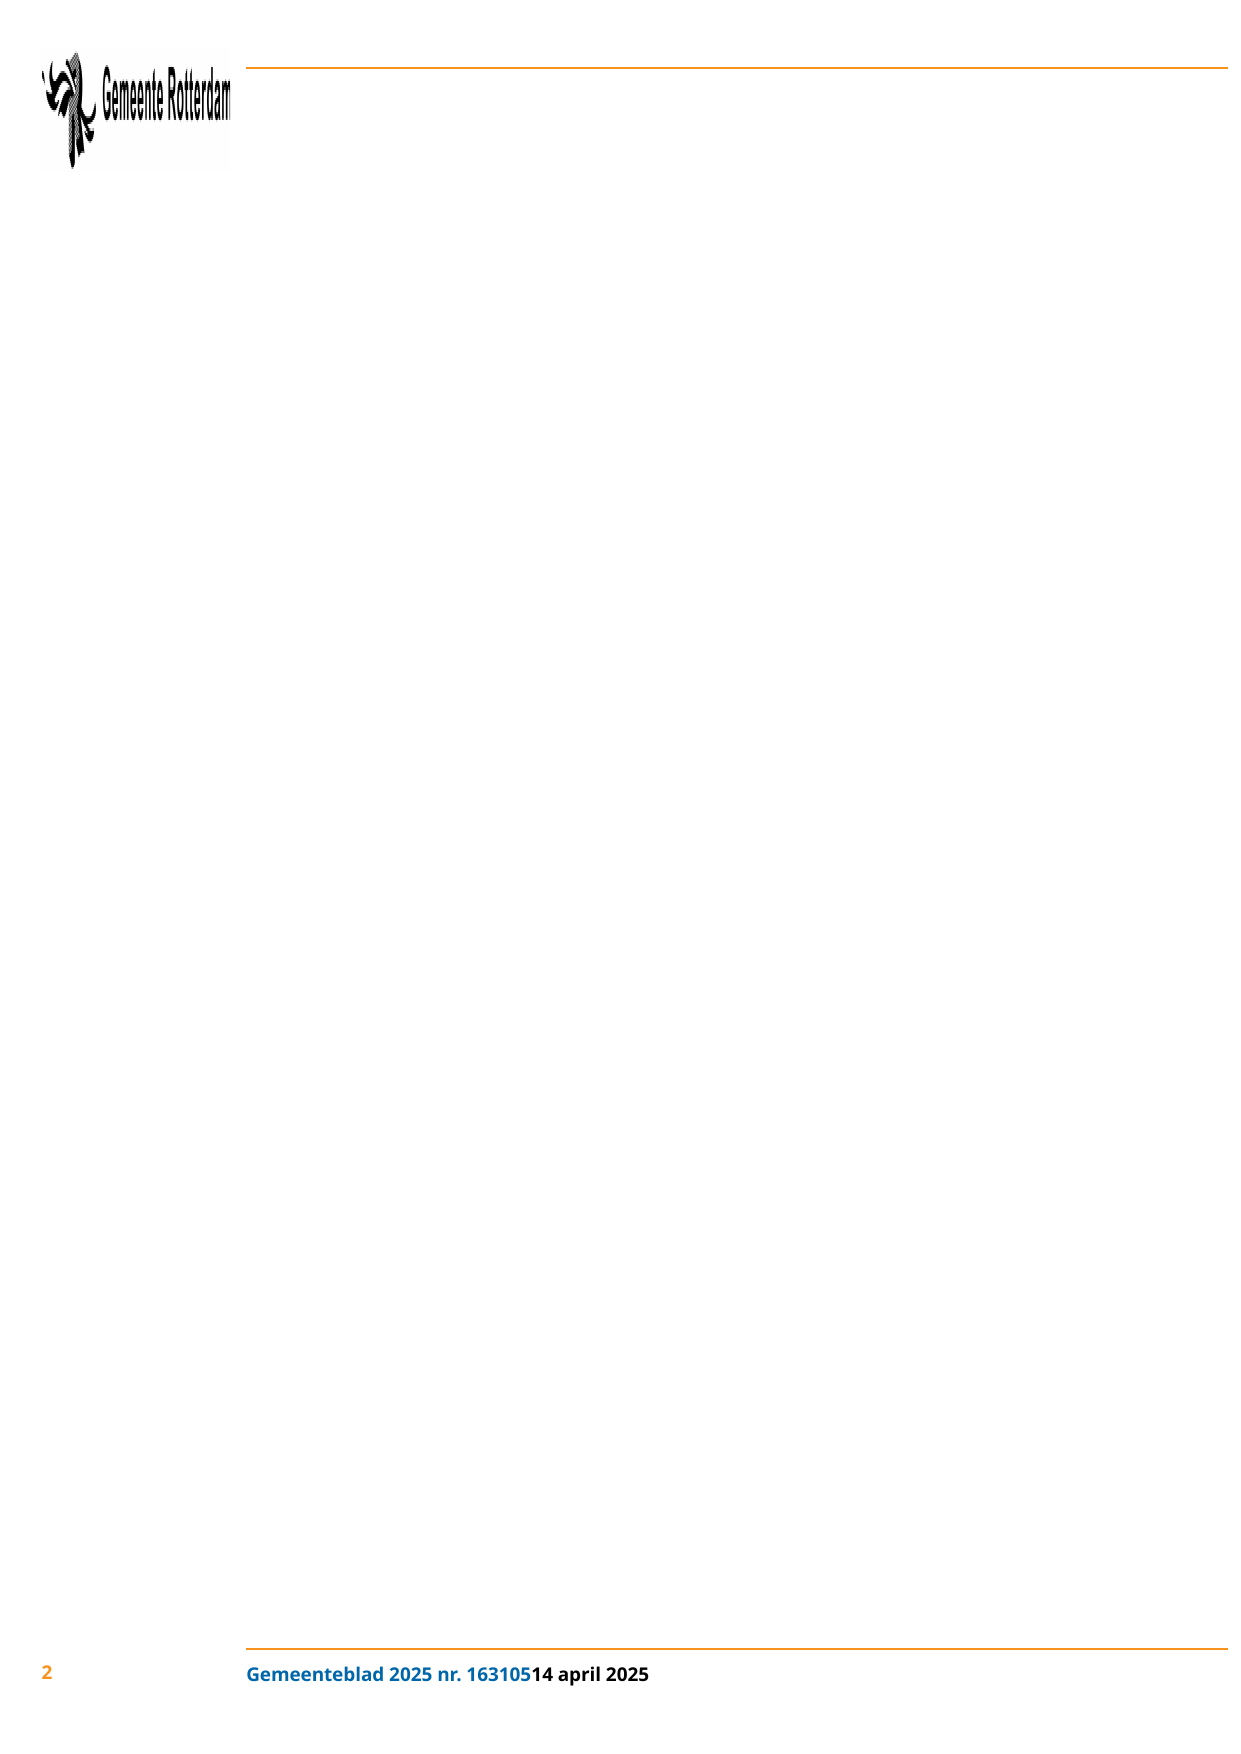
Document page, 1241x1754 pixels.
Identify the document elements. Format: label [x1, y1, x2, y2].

picture [41, 47, 231, 172]
